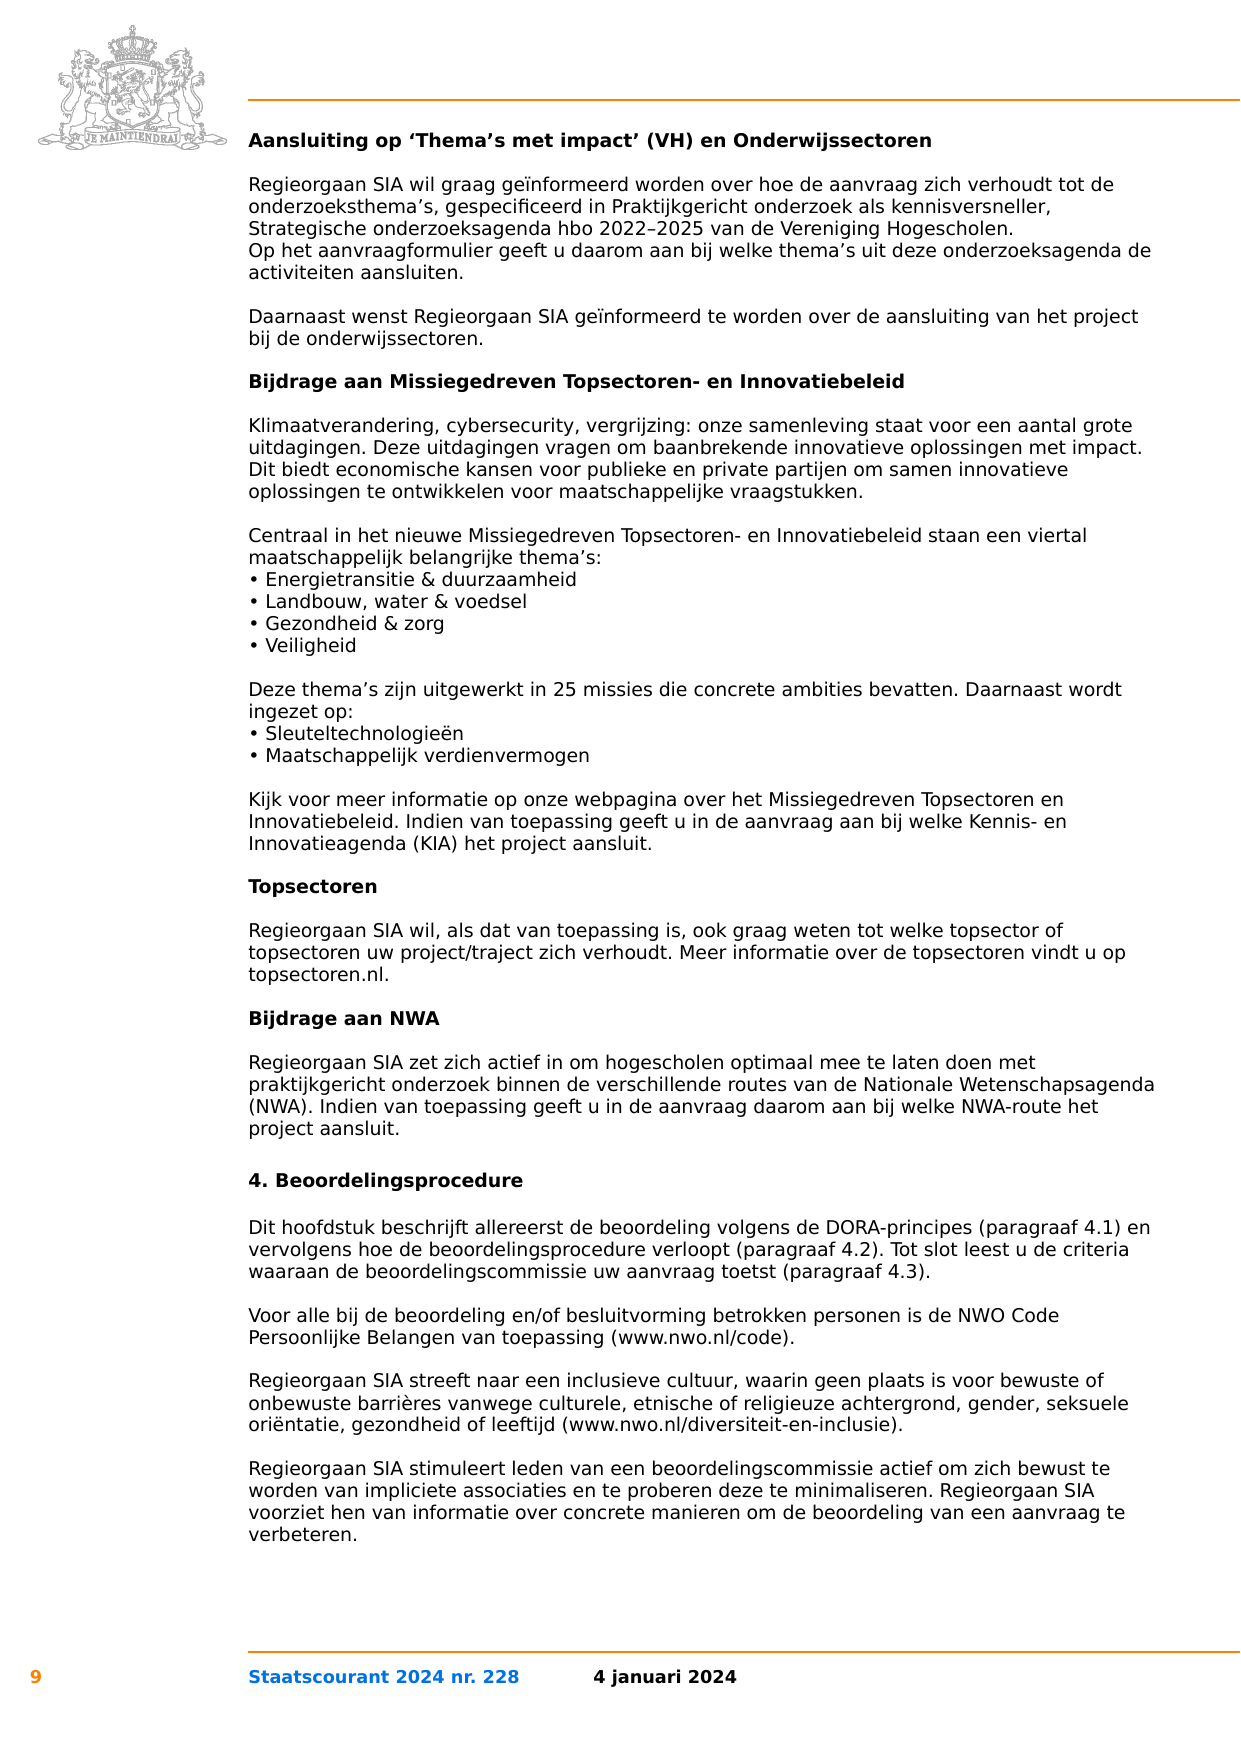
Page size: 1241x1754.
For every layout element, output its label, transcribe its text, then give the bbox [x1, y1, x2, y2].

text Kijk voor meer informatie op onze webpagina over het Missiegedreven Topsectoren en Innovatiebeleid. Indien van toepassing geeft u in de aanvraag aan bij welke Kennis- en Innovatieagenda (KIA) het project aansluit. [248, 788, 1163, 854]
text • Sleuteltechnologieën [248, 723, 1163, 745]
subtitle Bijdrage aan NWA [248, 1008, 1163, 1030]
text • Maatschappelijk verdienvermogen [248, 745, 1163, 767]
text Daarnaast wenst Regieorgaan SIA geïnformeerd te worden over de aansluiting van het project bij de onderwijssectoren. [248, 306, 1163, 349]
text Regieorgaan SIA zet zich actief in om hogescholen optimaal mee te laten doen met praktijkgericht onderzoek binnen de verschillende routes van de Nationale Wetenschapsagenda (NWA). Indien van toepassing geeft u in de aanvraag daarom aan bij welke NWA-route het project aansluit. [248, 1052, 1163, 1140]
text Op het aanvraagformulier geeft u daarom aan bij welke thema’s uit deze onderzoeksagenda de activiteiten aansluiten. [248, 240, 1163, 284]
text Regieorgaan SIA wil graag geïnformeerd worden over hoe de aanvraag zich verhoudt tot de onderzoeksthema’s, gespecificeerd in Praktijkgericht onderzoek als kennisversneller, Strategische onderzoeksagenda hbo 2022–2025 van de Vereniging Hogescholen. [248, 174, 1163, 240]
text Centraal in het nieuwe Missiegedreven Topsectoren- en Innovatiebeleid staan een viertal maatschappelijk belangrijke thema’s: [248, 525, 1163, 569]
text Regieorgaan SIA streeft naar een inclusieve cultuur, waarin geen plaats is voor bewuste of onbewuste barrières vanwege culturele, etnische of religieuze achtergrond, gender, seksuele oriëntatie, gezondheid of leeftijd (www.nwo.nl/diversiteit-en-inclusie). [248, 1370, 1163, 1436]
text Regieorgaan SIA stimuleert leden van een beoordelingscommissie actief om zich bewust te worden van impliciete associaties en te proberen deze te minimaliseren. Regieorgaan SIA voorziet hen van informatie over concrete manieren om de beoordeling van een aanvraag te verbeteren. [248, 1458, 1163, 1546]
text Voor alle bij de beoordeling en/of besluitvorming betrokken personen is de NWO Code Persoonlijke Belangen van toepassing (www.nwo.nl/code). [248, 1304, 1163, 1348]
text Dit hoofdstuk beschrijft allereerst de beoordeling volgens de DORA-principes (paragraaf 4.1) en vervolgens hoe de beoordelingsprocedure verloopt (paragraaf 4.2). Tot slot leest u de criteria waaraan de beoordelingscommissie uw aanvraag toetst (paragraaf 4.3). [248, 1217, 1163, 1283]
text Deze thema’s zijn uitgewerkt in 25 missies die concrete ambities bevatten. Daarnaast wordt ingezet op: [248, 679, 1163, 723]
picture [38, 25, 227, 150]
text Klimaatverandering, cybersecurity, vergrijzing: onze samenleving staat voor een aantal grote uitdagingen. Deze uitdagingen vragen om baanbrekende innovatieve oplossingen met impact. Dit biedt economische kansen voor publieke en private partijen om samen innovatieve oplossingen te ontwikkelen voor maatschappelijke vraagstukken. [248, 415, 1163, 503]
text Regieorgaan SIA wil, als dat van toepassing is, ook graag weten tot welke topsector of topsectoren uw project/traject zich verhoudt. Meer informatie over de topsectoren vindt u op topsectoren.nl. [248, 920, 1163, 986]
subtitle 4. Beoordelingsprocedure [248, 1170, 1163, 1192]
subtitle Bijdrage aan Missiegedreven Topsectoren- en Innovatiebeleid [248, 371, 1163, 393]
text • Landbouw, water & voedsel [248, 591, 1163, 613]
text • Energietransitie & duurzaamheid [248, 569, 1163, 591]
text • Veiligheid [248, 635, 1163, 657]
subtitle Aansluiting op ‘Thema’s met impact’ (VH) en Onderwijssectoren [248, 130, 1163, 152]
text • Gezondheid & zorg [248, 613, 1163, 635]
subtitle Topsectoren [248, 876, 1163, 898]
